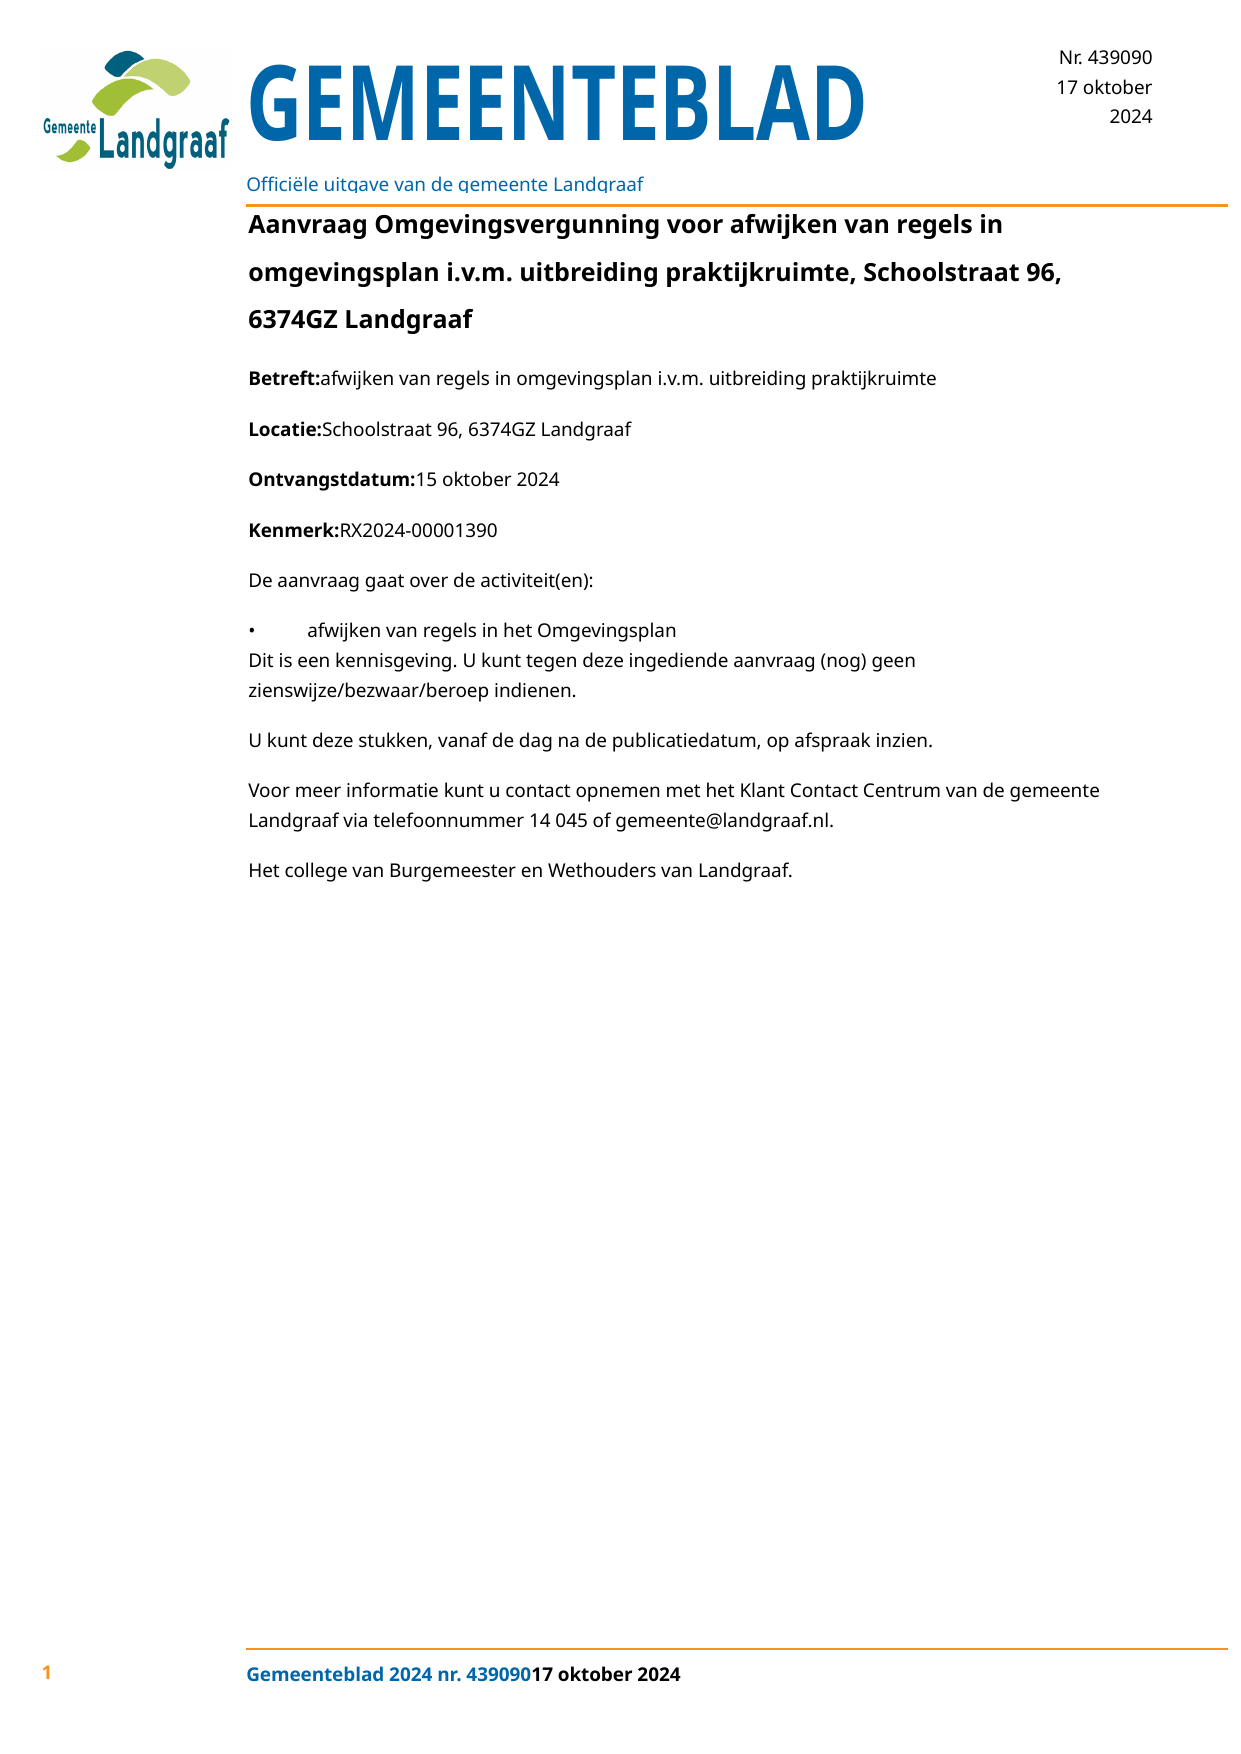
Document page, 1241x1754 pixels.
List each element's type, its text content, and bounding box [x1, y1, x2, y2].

text Kenmerk:RX2024-00001390 [248, 517, 1152, 542]
text Aanvraag Omgevingsvergunning voor afwijken van regels in omgevingsplan i.v.m. uitbreiding praktijkruimte, Schoolstraat 96, 6374GZ Landgraaf [248, 207, 1152, 336]
text Voor meer informatie kunt u contact opnemen met het Klant Contact Centrum van de gemeente Landgraaf via telefoonnummer 14 045 of gemeente@landgraaf.nl. [248, 778, 1152, 833]
text Dit is een kennisgeving. U kunt tegen deze ingediende aanvraag (nog) geen zienswijze/bezwaar/beroep indienen. [248, 647, 1152, 702]
text Betreft:afwijken van regels in omgevingsplan i.v.m. uitbreiding praktijkruimte [248, 366, 1152, 391]
text De aanvraag gaat over de activiteit(en): [248, 567, 1152, 593]
text Ontvangstdatum:15 oktober 2024 [248, 466, 1152, 492]
picture [41, 47, 231, 172]
text Het college van Burgemeester en Wethouders van Landgraaf. [248, 858, 1152, 883]
text U kunt deze stukken, vanaf de dag na de publicatiedatum, op afspraak inzien. [248, 727, 1152, 753]
list afwijken van regels in het Omgevingsplan [248, 618, 1152, 643]
text Locatie:Schoolstraat 96, 6374GZ Landgraaf [248, 416, 1152, 442]
